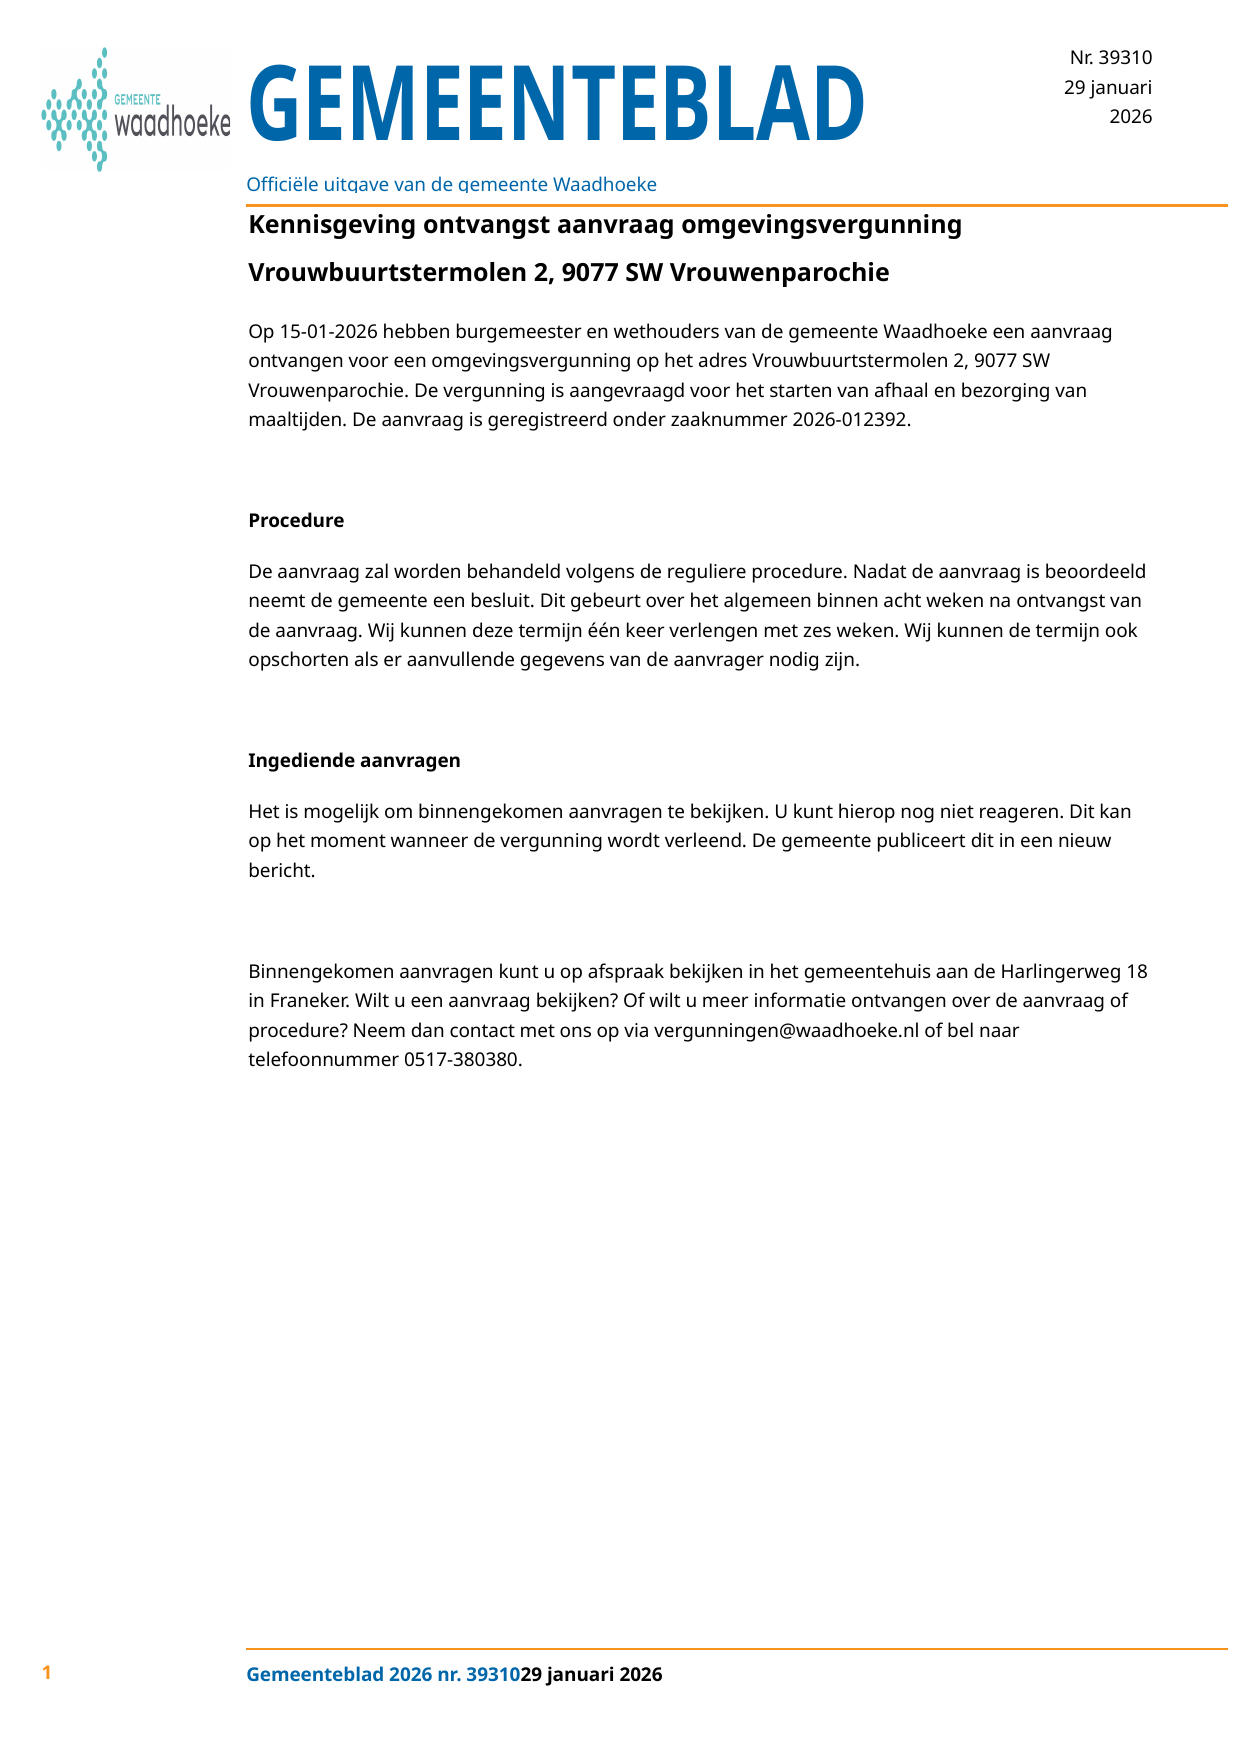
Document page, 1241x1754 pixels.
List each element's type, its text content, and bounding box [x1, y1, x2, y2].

text De aanvraag zal worden behandeld volgens de reguliere procedure. Nadat de aanvraag is beoordeeld neemt de gemeente een besluit. Dit gebeurt over het algemeen binnen acht weken na ontvangst van de aanvraag. Wij kunnen deze termijn één keer verlengen met zes weken. Wij kunnen de termijn ook opschorten als er aanvullende gegevens van de aanvrager nodig zijn. [248, 558, 1152, 672]
text Binnengekomen aanvragen kunt u op afspraak bekijken in het gemeentehuis aan de Harlingerweg 18 in Franeker. Wilt u een aanvraag bekijken? Of wilt u meer informatie ontvangen over de aanvraag of procedure? Neem dan contact met ons op via vergunningen@waadhoeke.nl of bel naar telefoonnummer 0517-380380. [248, 958, 1152, 1072]
picture [41, 47, 231, 172]
text Procedure [248, 507, 1152, 533]
text Op 15-01-2026 hebben burgemeester en wethouders van de gemeente Waadhoeke een aanvraag ontvangen voor een omgevingsvergunning op het adres Vrouwbuurtstermolen 2, 9077 SW Vrouwenparochie. De vergunning is aangevraagd voor het starten van afhaal en bezorging van maaltijden. De aanvraag is geregistreerd onder zaaknummer 2026-012392. [248, 318, 1152, 432]
text Het is mogelijk om binnengekomen aanvragen te bekijken. U kunt hierop nog niet reageren. Dit kan op het moment wanneer de vergunning wordt verleend. De gemeente publiceert dit in een nieuw bericht. [248, 798, 1152, 883]
text Ingediende aanvragen [248, 747, 1152, 773]
text Kennisgeving ontvangst aanvraag omgevingsvergunning Vrouwbuurtstermolen 2, 9077 SW Vrouwenparochie [248, 207, 1152, 288]
